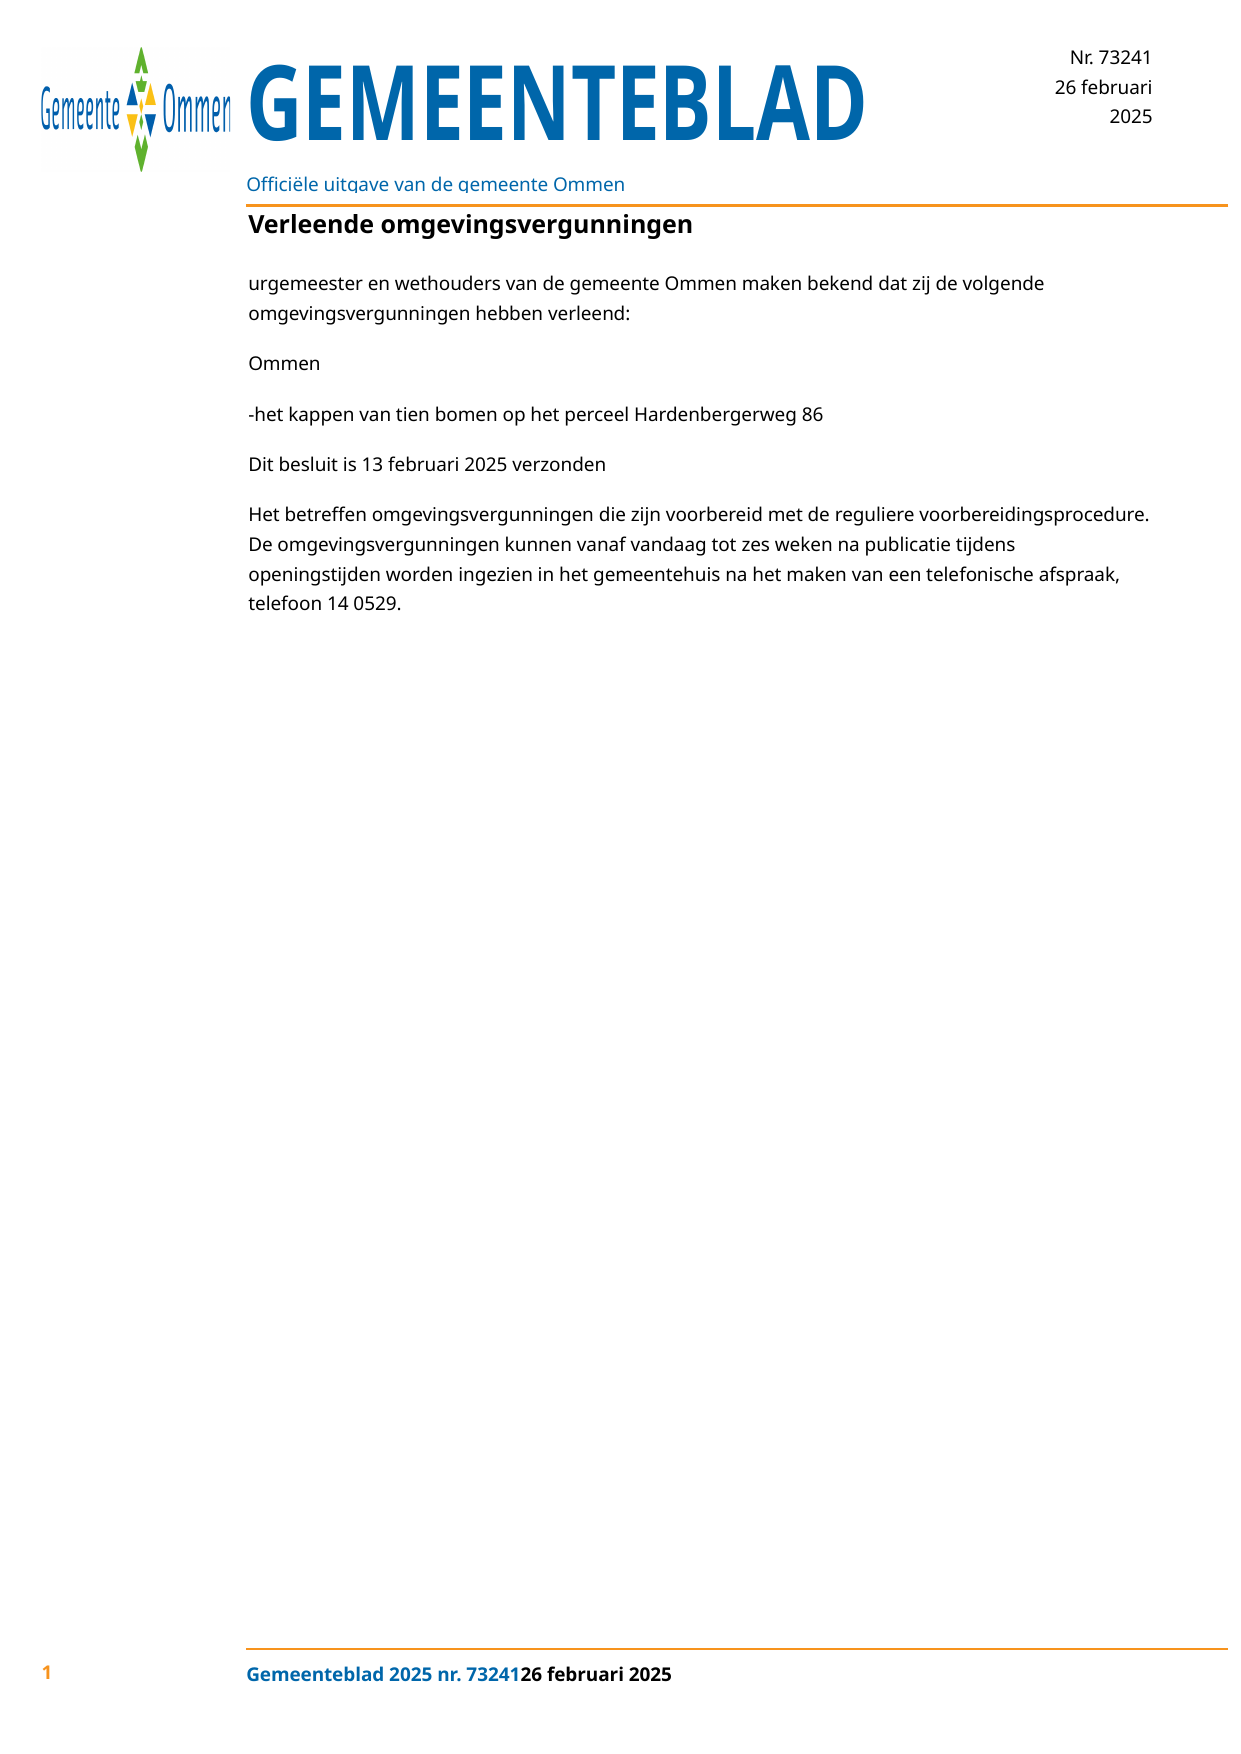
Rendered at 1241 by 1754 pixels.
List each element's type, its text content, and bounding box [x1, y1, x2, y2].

text Verleende omgevingsvergunningen [248, 207, 1152, 241]
text -het kappen van tien bomen op het perceel Hardenbergerweg 86 [248, 401, 1152, 426]
picture [41, 47, 231, 172]
text urgemeester en wethouders van de gemeente Ommen maken bekend dat zij de volgende omgevingsvergunningen hebben verleend: [248, 270, 1152, 326]
text Ommen [248, 350, 1152, 376]
text Het betreffen omgevingsvergunningen die zijn voorbereid met de reguliere voorbereidingsprocedure. De omgevingsvergunningen kunnen vanaf vandaag tot zes weken na publicatie tijdens openingstijden worden ingezien in het gemeentehuis na het maken van een telefonische afspraak, telefoon 14 0529. [248, 502, 1152, 616]
text Dit besluit is 13 februari 2025 verzonden [248, 451, 1152, 477]
